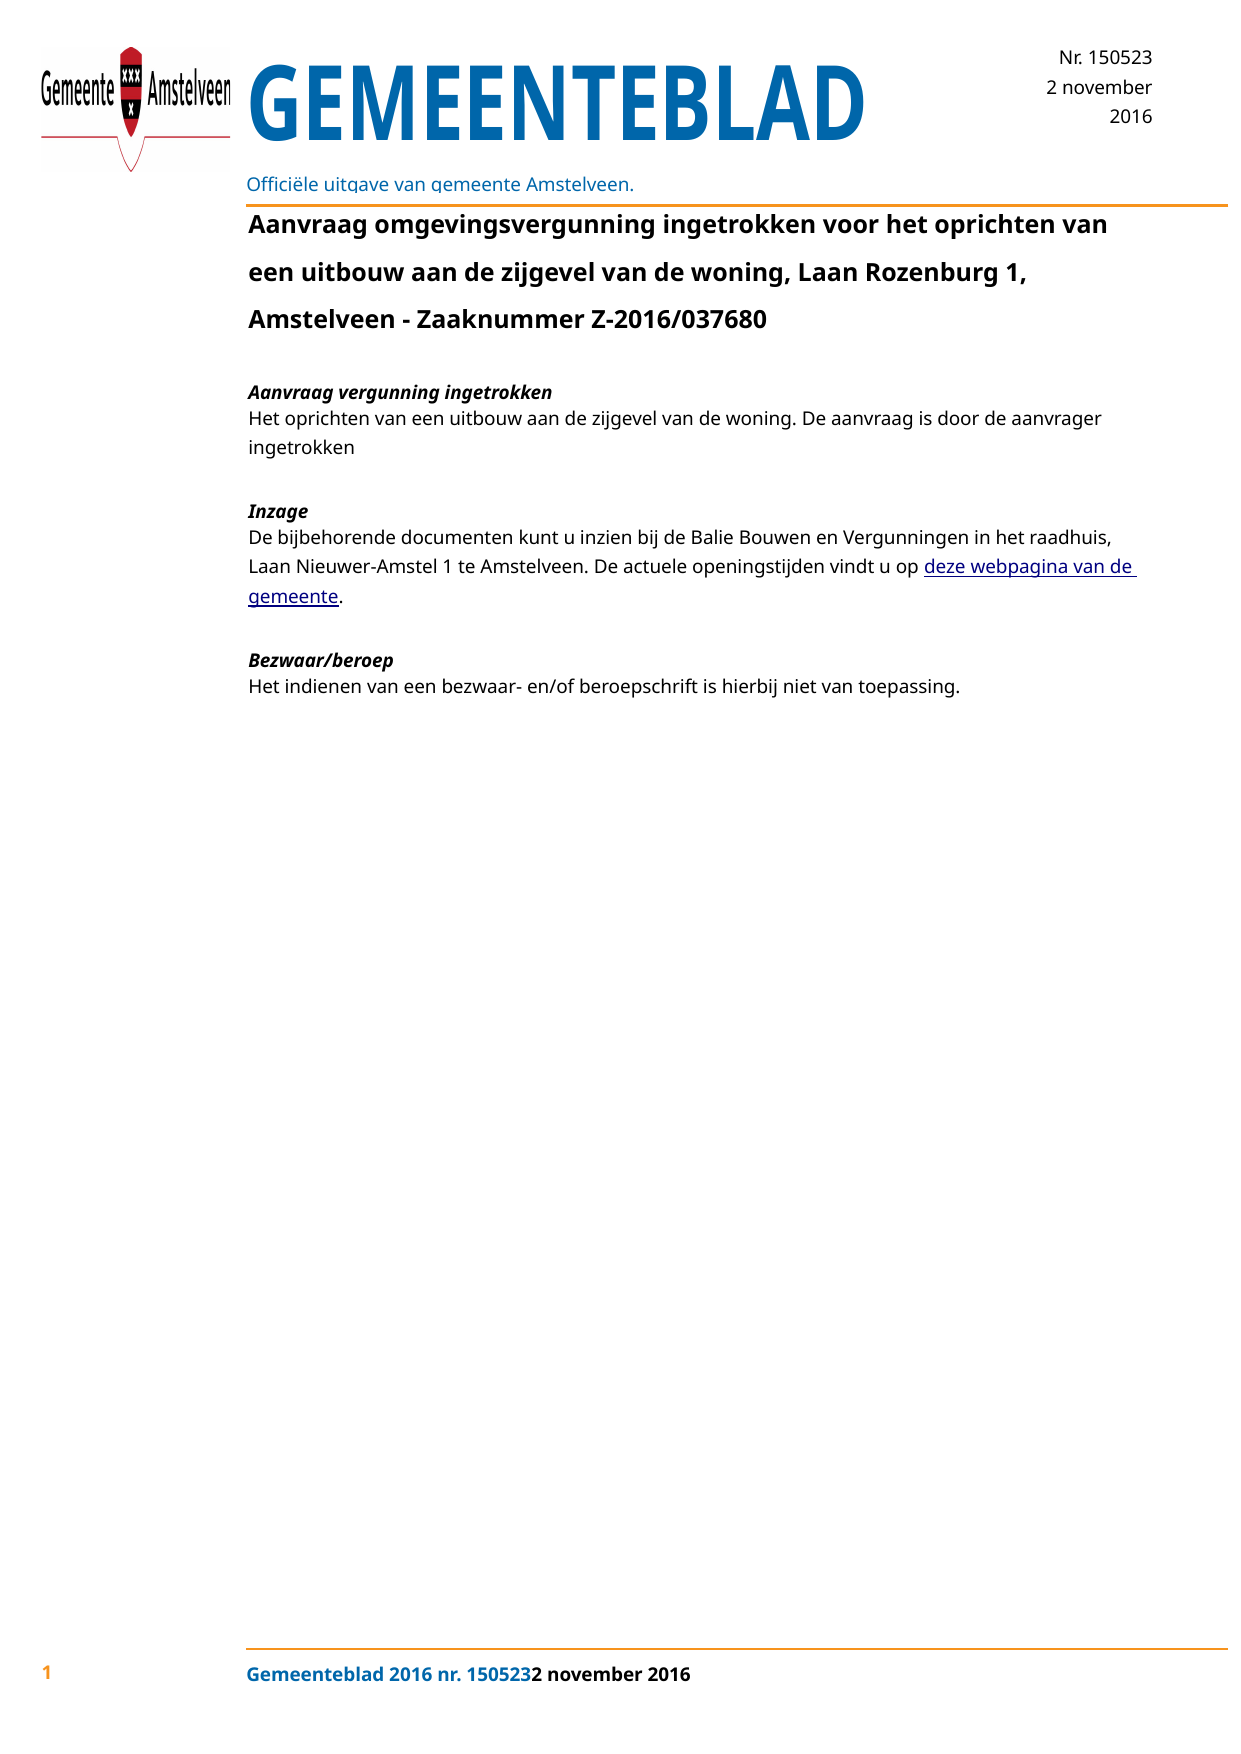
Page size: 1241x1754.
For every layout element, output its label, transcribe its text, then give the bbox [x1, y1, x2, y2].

text Inzage [248, 498, 1152, 524]
text Aanvraag vergunning ingetrokken [248, 379, 1152, 405]
text Aanvraag omgevingsvergunning ingetrokken voor het oprichten van een uitbouw aan de zijgevel van de woning, Laan Rozenburg 1, Amstelveen - Zaaknummer Z-2016/037680 [248, 207, 1152, 336]
text De bijbehorende documenten kunt u inzien bij de Balie Bouwen en Vergunningen in het raadhuis, Laan Nieuwer-Amstel 1 te Amstelveen. De actuele openingstijden vindt u op deze webpagina van de gemeente. [248, 524, 1152, 609]
text Bezwaar/beroep [248, 647, 1152, 673]
text Het oprichten van een uitbouw aan de zijgevel van de woning. De aanvraag is door de aanvrager ingetrokken [248, 405, 1152, 460]
text Het indienen van een bezwaar- en/of beroepschrift is hierbij niet van toepassing. [248, 673, 1152, 699]
picture [41, 47, 231, 172]
